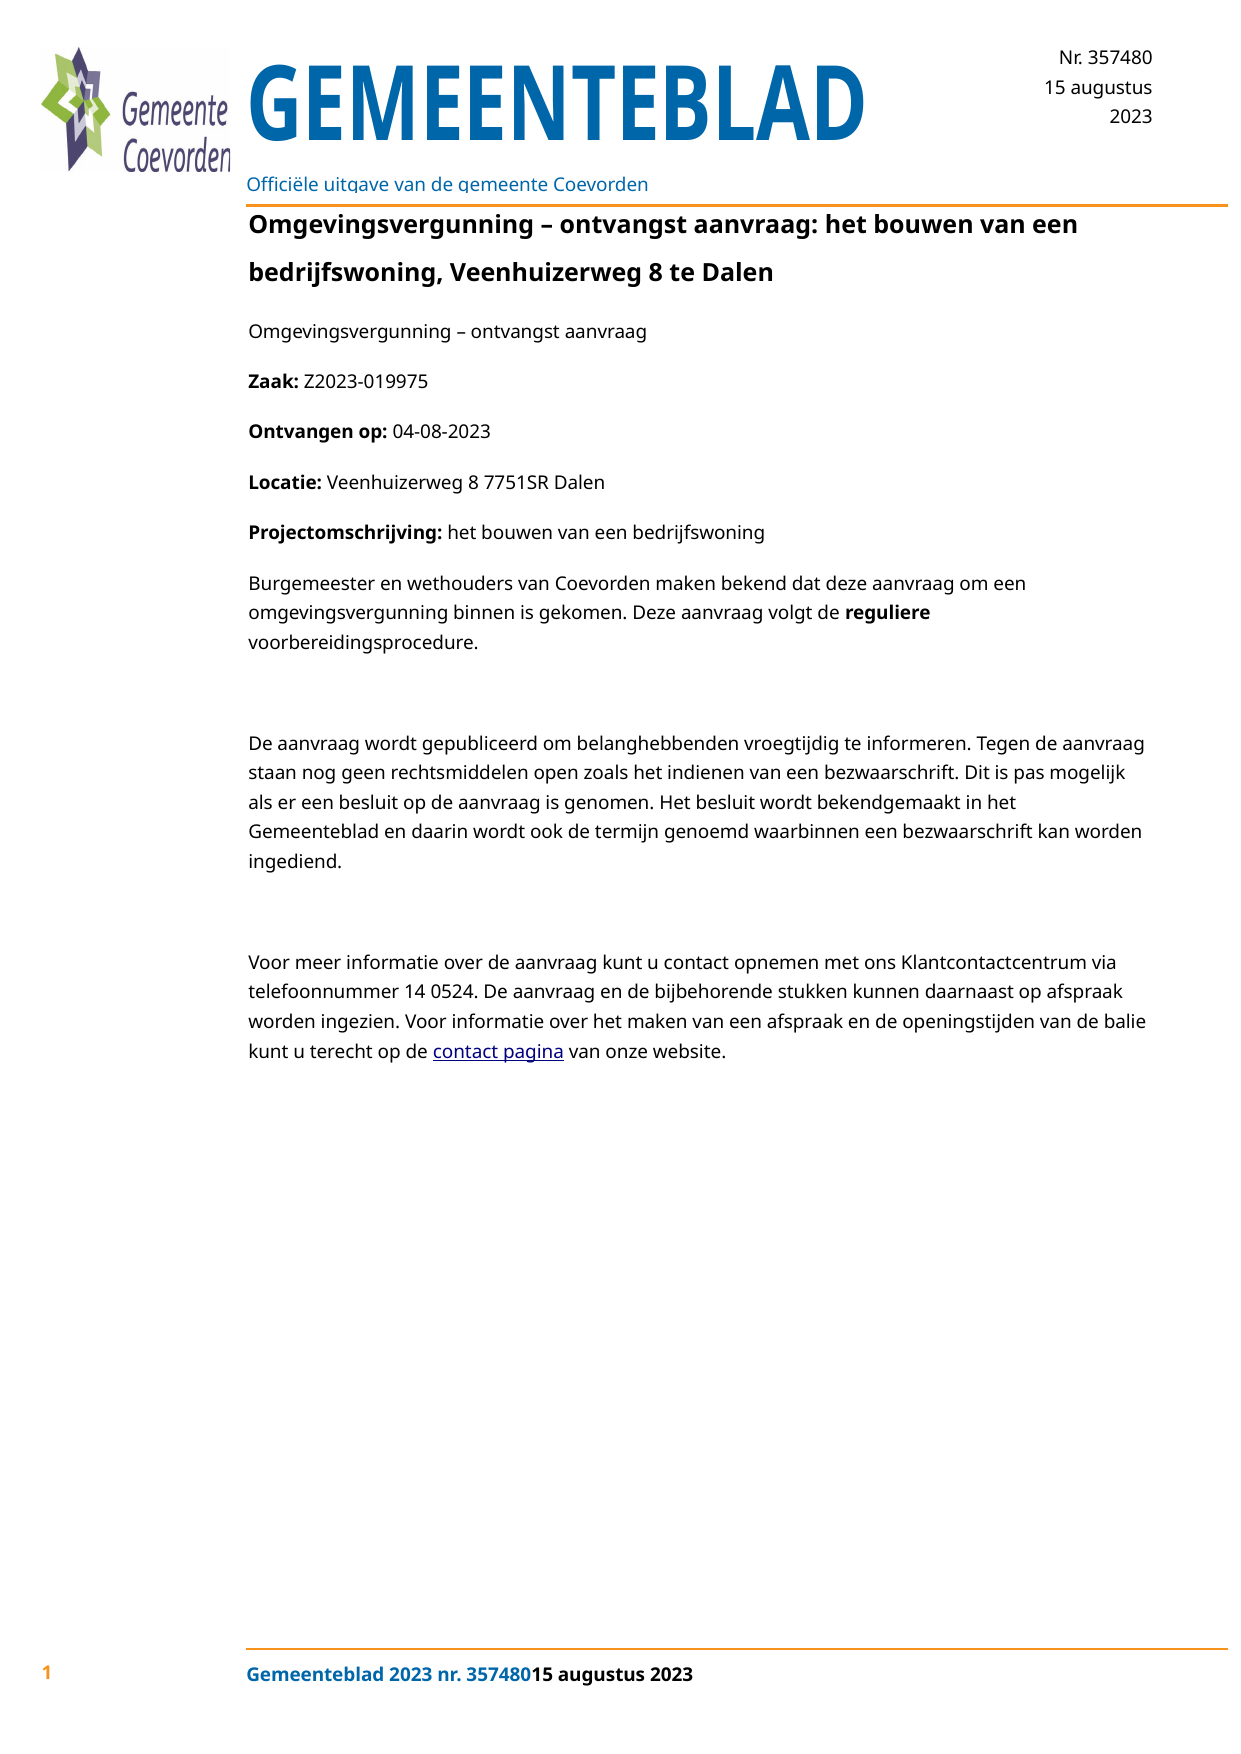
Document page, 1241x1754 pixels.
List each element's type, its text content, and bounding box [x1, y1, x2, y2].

text Projectomschrijving: het bouwen van een bedrijfswoning [248, 519, 1152, 545]
text Voor meer informatie over de aanvraag kunt u contact opnemen met ons Klantcontactcentrum via telefoonnummer 14 0524. De aanvraag en de bijbehorende stukken kunnen daarnaast op afspraak worden ingezien. Voor informatie over het maken van een afspraak en de openingstijden van de balie kunt u terecht op de contact pagina van onze website. [248, 949, 1152, 1064]
text Omgevingsvergunning – ontvangst aanvraag [248, 318, 1152, 344]
text Burgemeester en wethouders van Coevorden maken bekend dat deze aanvraag om een omgevingsvergunning binnen is gekomen. Deze aanvraag volgt de reguliere voorbereidingsprocedure. [248, 570, 1152, 655]
text Omgevingsvergunning – ontvangst aanvraag: het bouwen van een bedrijfswoning, Veenhuizerweg 8 te Dalen [248, 207, 1152, 288]
picture [41, 47, 231, 172]
text Ontvangen op: 04-08-2023 [248, 419, 1152, 444]
text Zaak: Z2023-019975 [248, 368, 1152, 394]
text Locatie: Veenhuizerweg 8 7751SR Dalen [248, 469, 1152, 495]
text De aanvraag wordt gepubliceerd om belanghebbenden vroegtijdig te informeren. Tegen de aanvraag staan nog geen rechtsmiddelen open zoals het indienen van een bezwaarschrift. Dit is pas mogelijk als er een besluit op de aanvraag is genomen. Het besluit wordt bekendgemaakt in het Gemeenteblad en daarin wordt ook de termijn genoemd waarbinnen een bezwaarschrift kan worden ingediend. [248, 730, 1152, 874]
